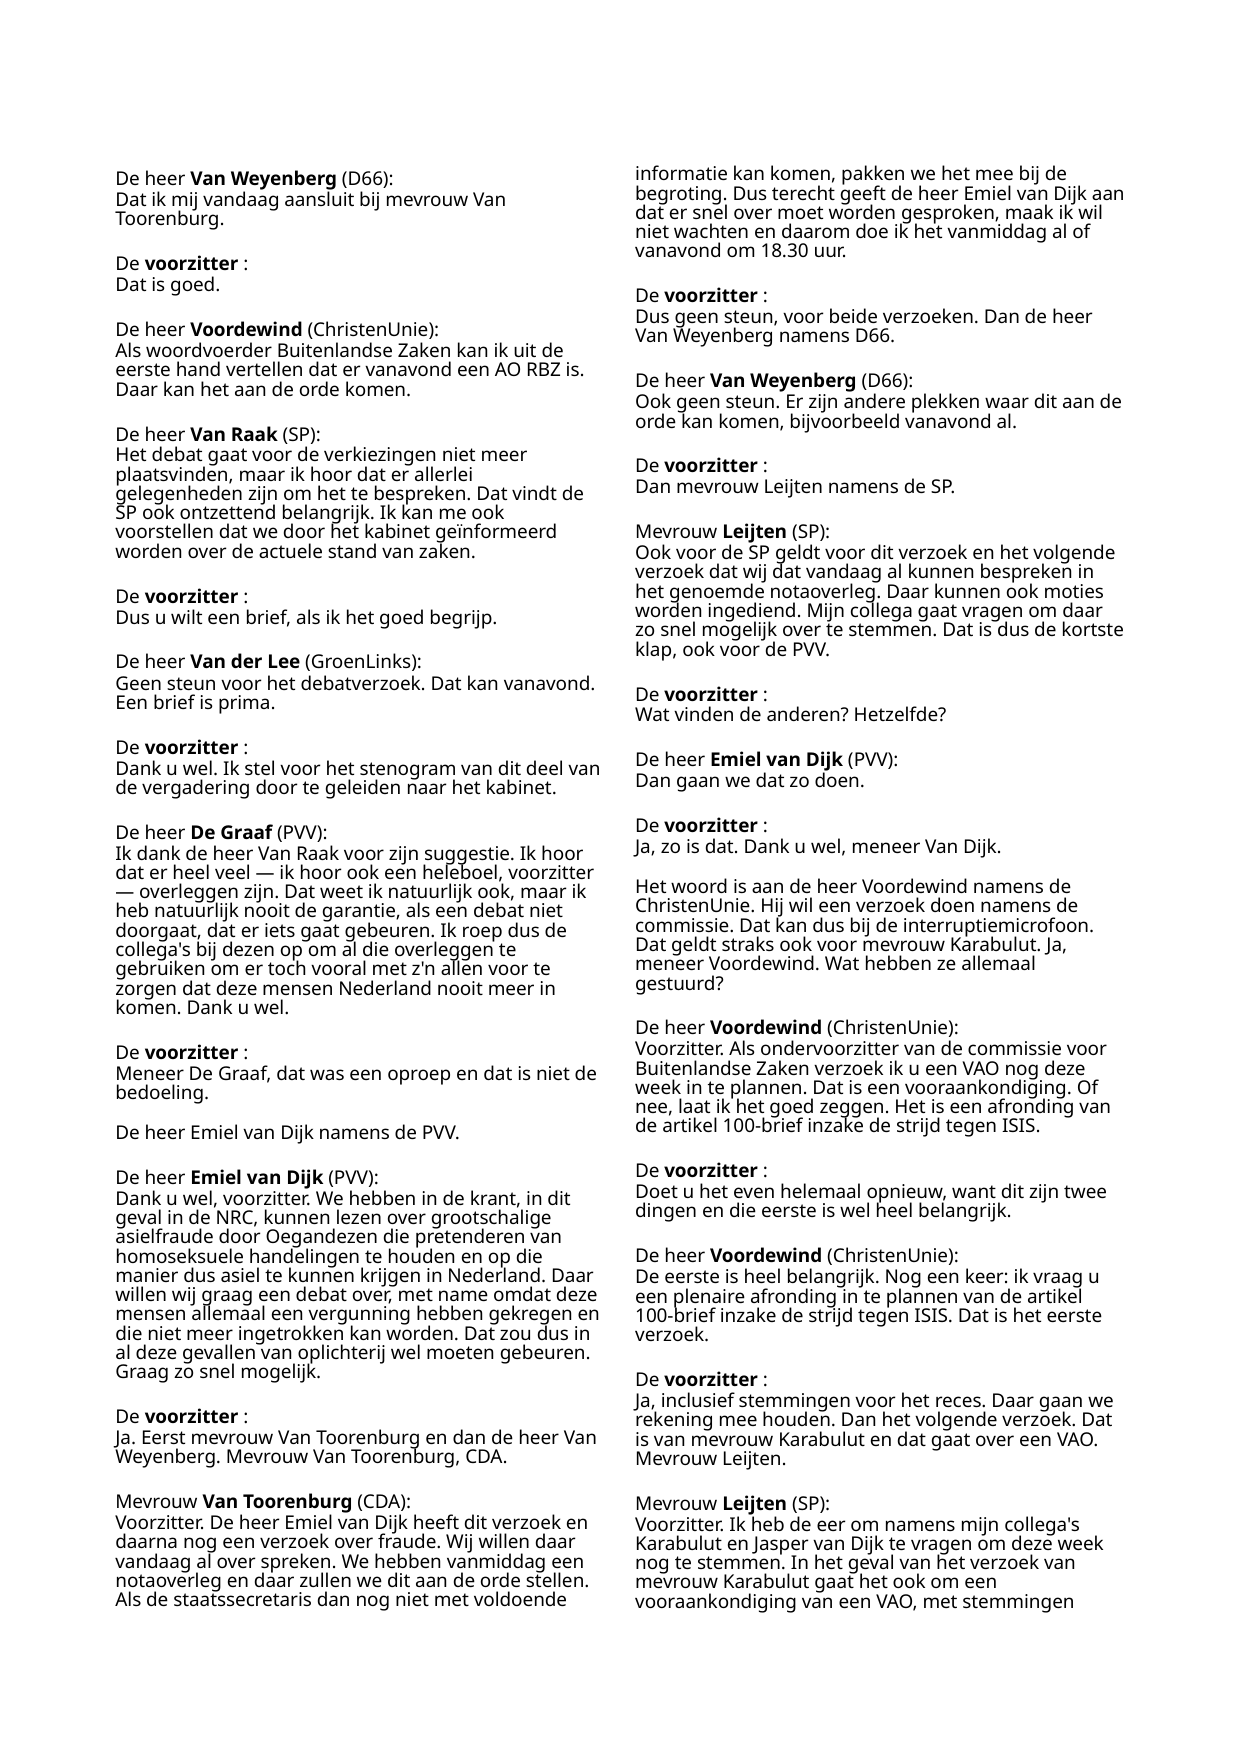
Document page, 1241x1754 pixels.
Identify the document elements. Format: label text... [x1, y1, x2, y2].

text De voorzitter : [115, 1403, 605, 1429]
text De voorzitter : [115, 734, 605, 759]
text De eerste is heel belangrijk. Nog een keer: ik vraag u een plenaire afronding in te plannen van de artikel 100-brief inzake de strijd tegen ISIS. Dat is het eerste verzoek. [635, 1268, 1125, 1345]
text Geen steun voor het debatverzoek. Dat kan vanavond. Een brief is prima. [115, 674, 605, 713]
text Het debat gaat voor de verkiezingen niet meer plaatsvinden, maar ik hoor dat er allerlei gelegenheden zijn om het te bespreken. Dat vindt de SP ook ontzettend belangrijk. Ik kan me ook voorstellen dat we door het kabinet geïnformeerd worden over de actuele stand van zaken. [115, 446, 605, 562]
text Voorzitter. Ik heb de eer om namens mijn collega's Karabulut en Jasper van Dijk te vragen om deze week nog te stemmen. In het geval van het verzoek van mevrouw Karabulut gaat het ook om een vooraankondiging van een VAO, met stemmingen [635, 1516, 1125, 1612]
text De voorzitter : [635, 681, 1125, 706]
text Ik dank de heer Van Raak voor zijn suggestie. Ik hoor dat er heel veel — ik hoor ook een heleboel, voorzitter — overleggen zijn. Dat weet ik natuurlijk ook, maar ik heb natuurlijk nooit de garantie, als een debat niet doorgaat, dat er iets gaat gebeuren. Ik roep dus de collega's bij dezen op om al die overleggen te gebruiken om er toch vooral met z'n allen voor te zorgen dat deze mensen Nederland nooit meer in komen. Dank u wel. [115, 845, 605, 1018]
text Wat vinden de anderen? Hetzelfde? [635, 706, 1125, 726]
text Ja. Eerst mevrouw Van Toorenburg en dan de heer Van Weyenberg. Mevrouw Van Toorenburg, CDA. [115, 1429, 605, 1468]
text Als woordvoerder Buitenlandse Zaken kan ik uit de eerste hand vertellen dat er vanavond een AO RBZ is. Daar kan het aan de orde komen. [115, 342, 605, 400]
text Mevrouw Leijten (SP): [635, 518, 1125, 544]
text Mevrouw Leijten (SP): [635, 1490, 1125, 1516]
text Voorzitter. Als ondervoorzitter van de commissie voor Buitenlandse Zaken verzoek ik u een VAO nog deze week in te plannen. Dat is een vooraankondiging. Of nee, laat ik het goed zeggen. Het is een afronding van de artikel 100-brief inzake de strijd tegen ISIS. [635, 1040, 1125, 1137]
text informatie kan komen, pakken we het mee bij de begroting. Dus terecht geeft de heer Emiel van Dijk aan dat er snel over moet worden gesproken, maak ik wil niet wachten en daarom doe ik het vanmiddag al of vanavond om 18.30 uur. [635, 165, 1125, 262]
text De voorzitter : [115, 583, 605, 609]
text De heer Emiel van Dijk (PVV): [115, 1164, 605, 1190]
text De heer Van Weyenberg (D66): [635, 368, 1125, 393]
text Mevrouw Van Toorenburg (CDA): [115, 1488, 605, 1514]
text De voorzitter : [115, 1039, 605, 1065]
text Dat is goed. [115, 276, 605, 296]
text De voorzitter : [635, 1157, 1125, 1183]
text De heer De Graaf (PVV): [115, 819, 605, 845]
text Dan gaan we dat zo doen. [635, 772, 1125, 792]
text Ook geen steun. Er zijn andere plekken waar dit aan de orde kan komen, bijvoorbeeld vanavond al. [635, 393, 1125, 432]
text Het woord is aan de heer Voordewind namens de ChristenUnie. Hij wil een verzoek doen namens de commissie. Dat kan dus bij de interruptiemicrofoon. Dat geldt straks ook voor mevrouw Karabulut. Ja, meneer Voordewind. Wat hebben ze allemaal gestuurd? [635, 878, 1125, 994]
text De heer Emiel van Dijk namens de PVV. [115, 1124, 605, 1143]
text Dat ik mij vandaag aansluit bij mevrouw Van Toorenburg. [115, 191, 605, 230]
text Dank u wel, voorzitter. We hebben in de krant, in dit geval in de NRC, kunnen lezen over grootschalige asielfraude door Oegandezen die pretenderen van homoseksuele handelingen te houden en op die manier dus asiel te kunnen krijgen in Nederland. Daar willen wij graag een debat over, met name omdat deze mensen allemaal een vergunning hebben gekregen en die niet meer ingetrokken kan worden. Dat zou dus in al deze gevallen van oplichterij wel moeten gebeuren. Graag zo snel mogelijk. [115, 1190, 605, 1382]
text Dan mevrouw Leijten namens de SP. [635, 478, 1125, 498]
text Dus geen steun, voor beide verzoeken. Dan de heer Van Weyenberg namens D66. [635, 308, 1125, 347]
text Ook voor de SP geldt voor dit verzoek en het volgende verzoek dat wij dat vandaag al kunnen bespreken in het genoemde notaoverleg. Daar kunnen ook moties worden ingediend. Mijn collega gaat vragen om daar zo snel mogelijk over te stemmen. Dat is dus de kortste klap, ook voor de PVV. [635, 544, 1125, 660]
text De heer Van Raak (SP): [115, 421, 605, 446]
text Meneer De Graaf, dat was een oproep en dat is niet de bedoeling. [115, 1065, 605, 1103]
text Ja, inclusief stemmingen voor het reces. Daar gaan we rekening mee houden. Dan het volgende verzoek. Dat is van mevrouw Karabulut en dat gaat over een VAO. Mevrouw Leijten. [635, 1392, 1125, 1469]
text De voorzitter : [115, 251, 605, 276]
text Doet u het even helemaal opnieuw, want dit zijn twee dingen en die eerste is wel heel belangrijk. [635, 1183, 1125, 1222]
text De heer Voordewind (ChristenUnie): [635, 1014, 1125, 1040]
text De heer Van Weyenberg (D66): [115, 165, 605, 191]
text Voorzitter. De heer Emiel van Dijk heeft dit verzoek en daarna nog een verzoek over fraude. Wij willen daar vandaag al over spreken. We hebben vanmiddag een notaoverleg en daar zullen we dit aan de orde stellen. Als de staatssecretaris dan nog niet met voldoende [115, 1514, 605, 1611]
text De voorzitter : [635, 812, 1125, 838]
text De voorzitter : [635, 453, 1125, 478]
text De voorzitter : [635, 1366, 1125, 1392]
text Dus u wilt een brief, als ik het goed begrijp. [115, 609, 605, 628]
text De voorzitter : [635, 282, 1125, 308]
text De heer Voordewind (ChristenUnie): [115, 316, 605, 342]
text De heer Voordewind (ChristenUnie): [635, 1243, 1125, 1268]
text De heer Emiel van Dijk (PVV): [635, 747, 1125, 772]
text Dank u wel. Ik stel voor het stenogram van dit deel van de vergadering door te geleiden naar het kabinet. [115, 759, 605, 798]
text De heer Van der Lee (GroenLinks): [115, 649, 605, 674]
text Ja, zo is dat. Dank u wel, meneer Van Dijk. [635, 838, 1125, 857]
